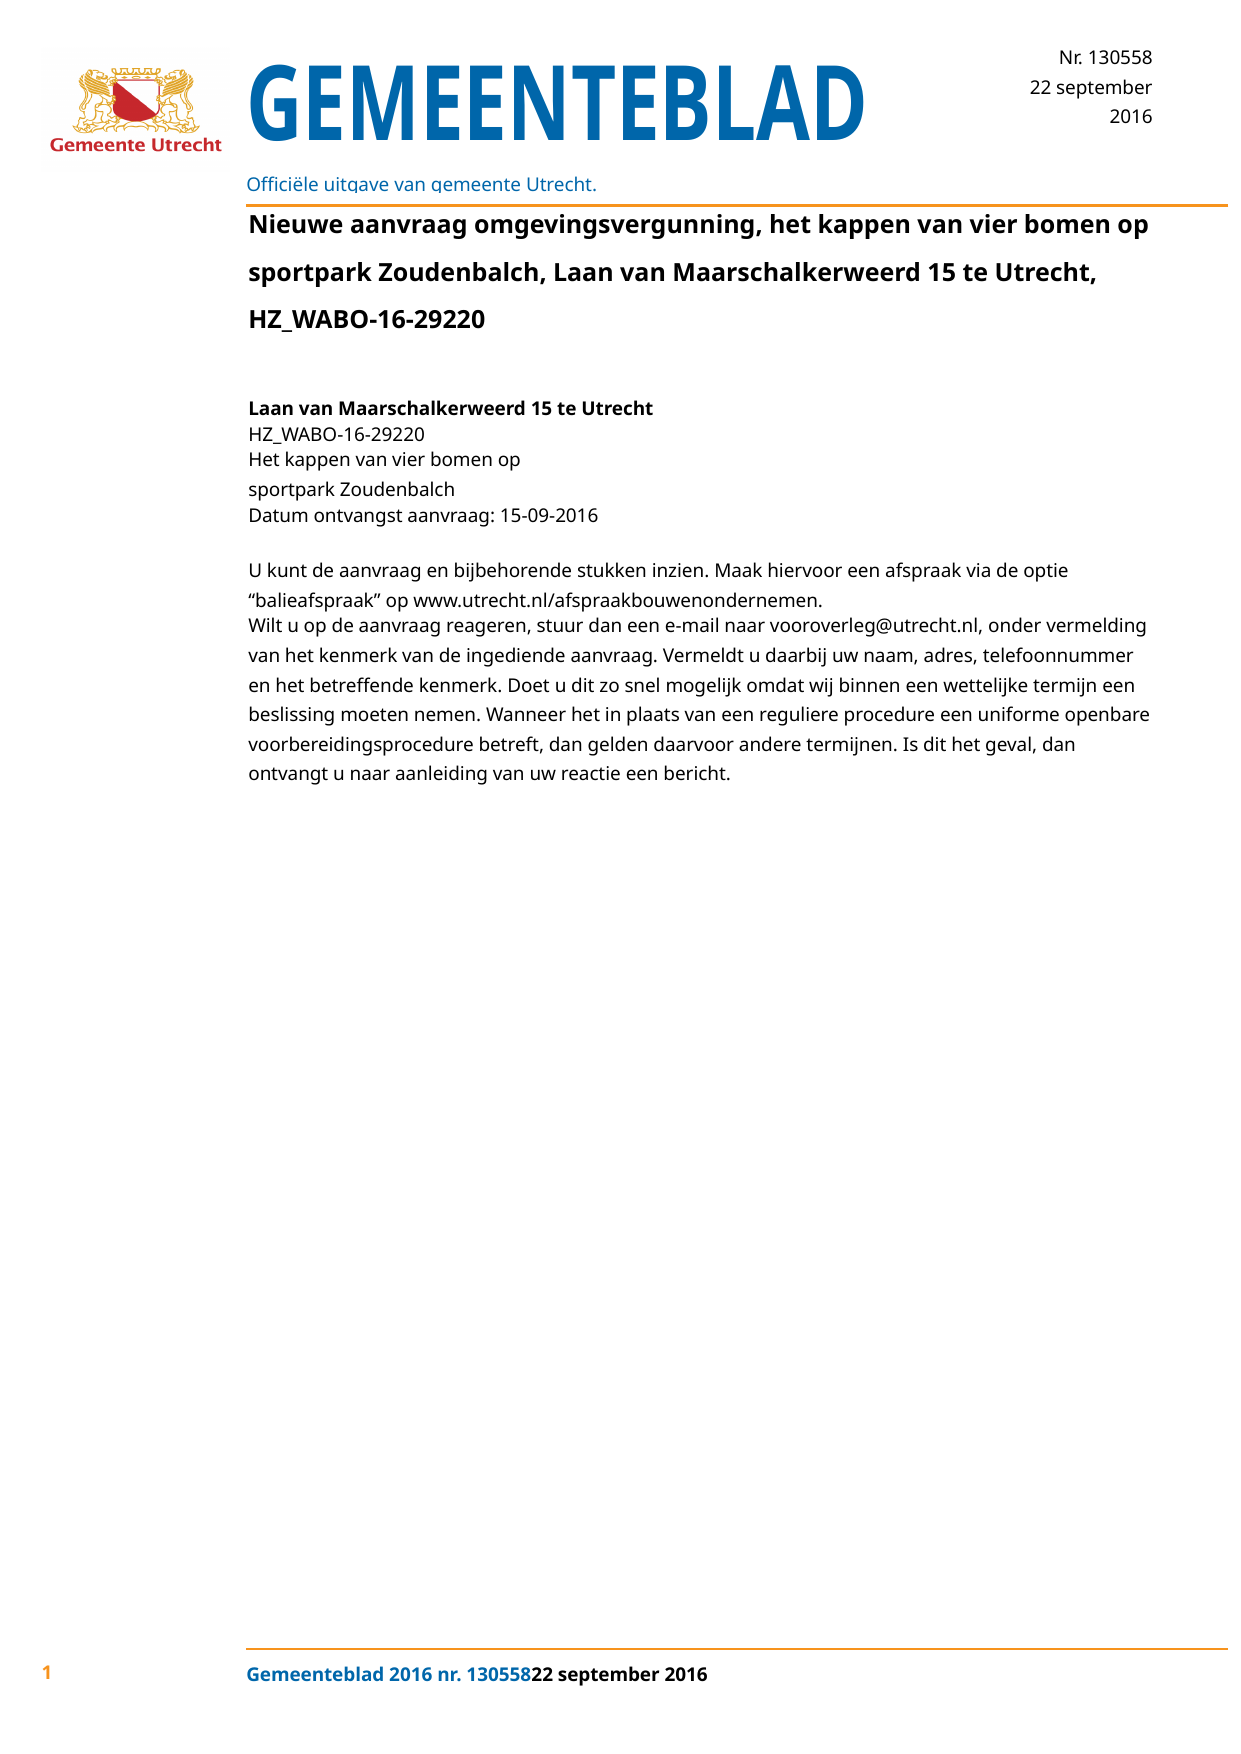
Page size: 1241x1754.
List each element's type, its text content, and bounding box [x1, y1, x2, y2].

table_cell Wilt u op de aanvraag reageren, stuur dan een e-mail naar vooroverleg@utrecht.nl, onder vermelding van het kenmerk van de ingediende aanvraag. Vermeldt u daarbij uw naam, adres, telefoonnummer en het betreffende kenmerk. Doet u dit zo snel mogelijk omdat wij binnen een wettelijke termijn een beslissing moeten nemen. Wanneer het in plaats van een reguliere procedure een uniforme openbare voorbereidingsprocedure betreft, dan gelden daarvoor andere termijnen. Is dit het geval, dan ontvangt u naar aanleiding van uw reactie een bericht. [248, 613, 1152, 786]
table_cell Datum ontvangst aanvraag: 15-09-2016 [248, 502, 1152, 557]
table_cell U kunt de aanvraag en bijbehorende stukken inzien. Maak hiervoor een afspraak via de optie “balieafspraak” op www.utrecht.nl/afspraakbouwenondernemen. [248, 557, 1152, 613]
table_cell HZ_WABO-16-29220 [248, 421, 1152, 447]
picture [41, 47, 231, 172]
text Nieuwe aanvraag omgevingsvergunning, het kappen van vier bomen op sportpark Zoudenbalch, Laan van Maarschalkerweerd 15 te Utrecht, HZ_WABO-16-29220 [248, 207, 1152, 336]
table_cell Het kappen van vier bomen op sportpark Zoudenbalch [248, 447, 549, 502]
table_header Laan van Maarschalkerweerd 15 te Utrecht [248, 395, 1152, 421]
